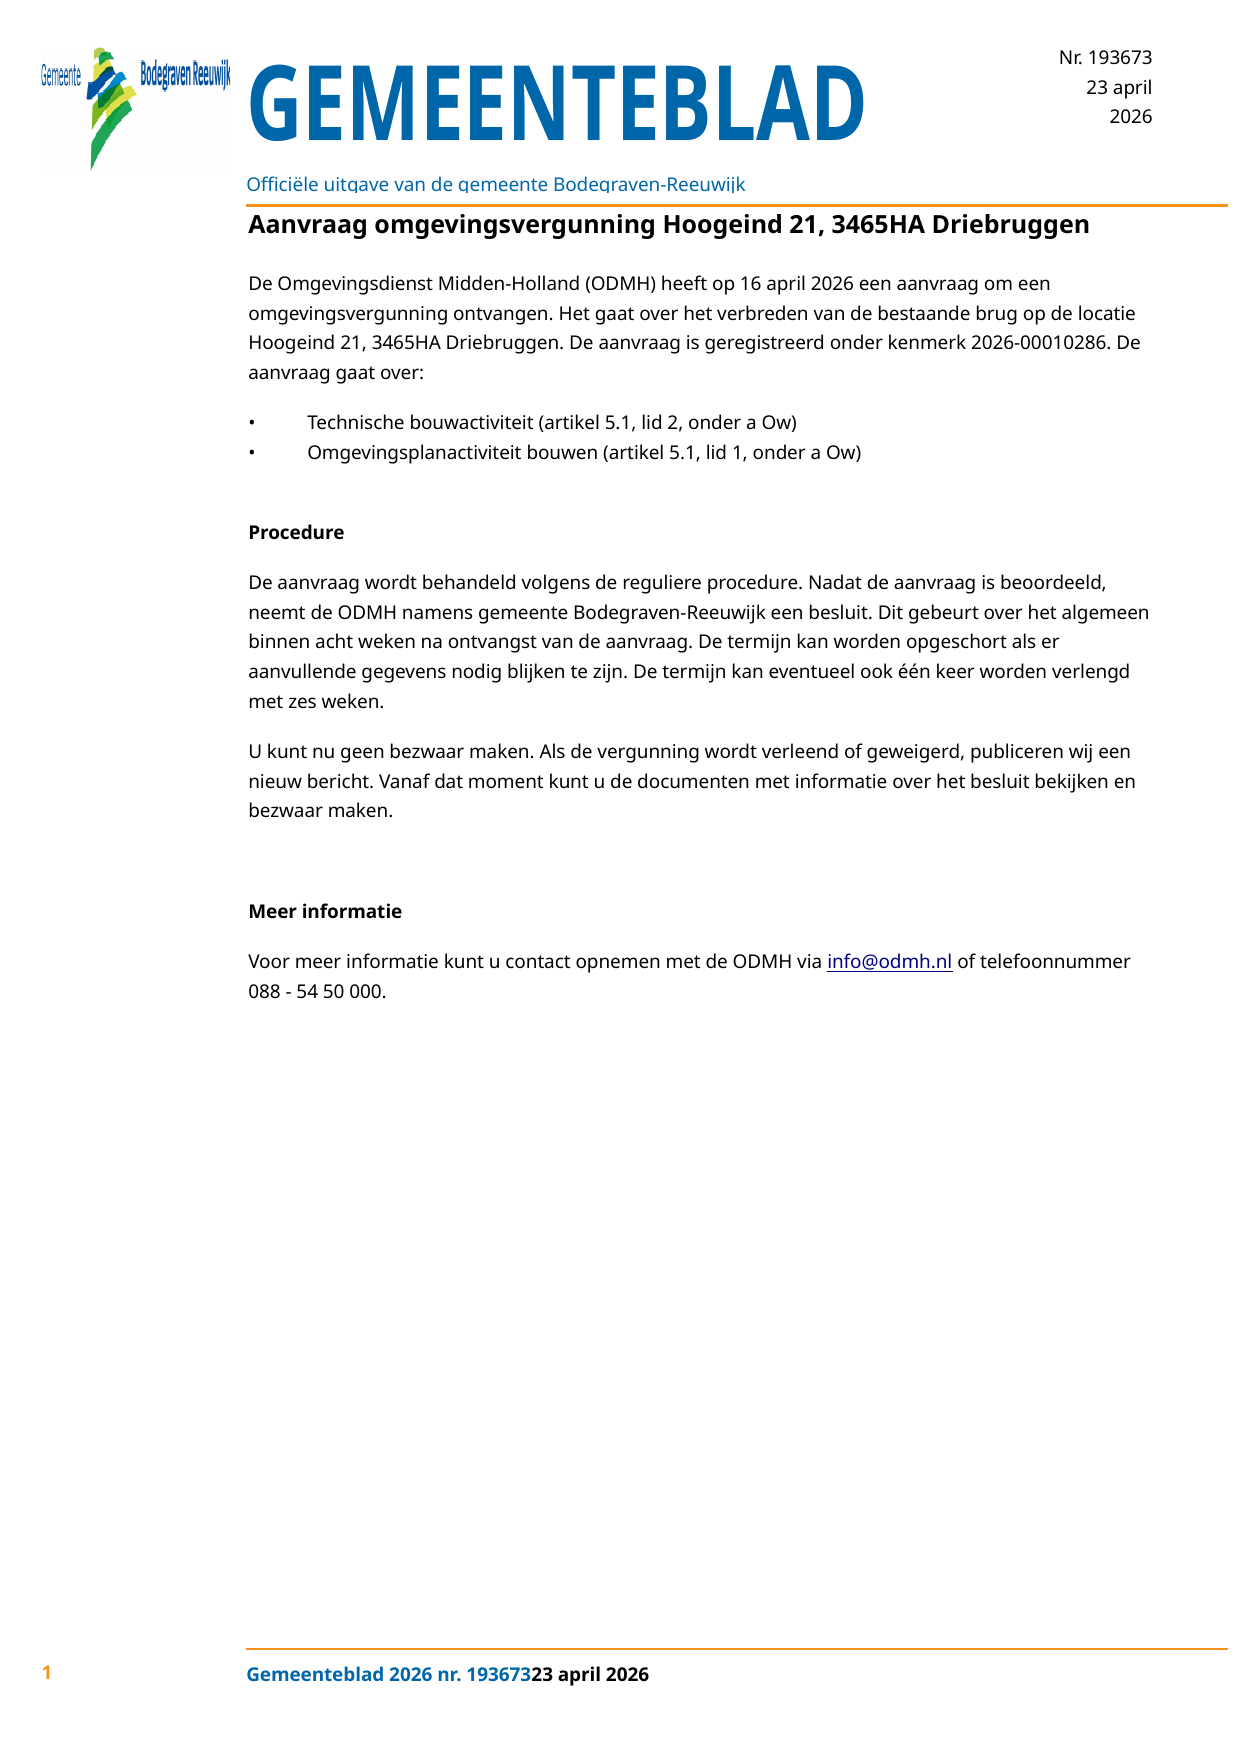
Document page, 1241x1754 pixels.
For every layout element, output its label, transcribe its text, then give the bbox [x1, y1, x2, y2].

text De aanvraag wordt behandeld volgens de reguliere procedure. Nadat de aanvraag is beoordeeld, neemt de ODMH namens gemeente Bodegraven-Reeuwijk een besluit. Dit gebeurt over het algemeen binnen acht weken na ontvangst van de aanvraag. De termijn kan worden opgeschort als er aanvullende gegevens nodig blijken te zijn. De termijn kan eventueel ook één keer worden verlengd met zes weken. [248, 569, 1152, 713]
picture [41, 47, 231, 172]
list Omgevingsplanactiviteit bouwen (artikel 5.1, lid 1, onder a Ow) [248, 439, 1152, 465]
text Procedure [248, 519, 1152, 545]
text Meer informatie [248, 898, 1152, 924]
text Aanvraag omgevingsvergunning Hoogeind 21, 3465HA Driebruggen [248, 207, 1152, 241]
text U kunt nu geen bezwaar maken. Als de vergunning wordt verleend of geweigerd, publiceren wij een nieuw bericht. Vanaf dat moment kunt u de documenten met informatie over het besluit bekijken en bezwaar maken. [248, 738, 1152, 823]
text Voor meer informatie kunt u contact opnemen met de ODMH via info@odmh.nl of telefoonnummer 088 - 54 50 000. [248, 949, 1152, 1004]
list Technische bouwactiviteit (artikel 5.1, lid 2, onder a Ow) [248, 409, 1152, 435]
text De Omgevingsdienst Midden-Holland (ODMH) heeft op 16 april 2026 een aanvraag om een omgevingsvergunning ontvangen. Het gaat over het verbreden van de bestaande brug op de locatie Hoogeind 21, 3465HA Driebruggen. De aanvraag is geregistreerd onder kenmerk 2026-00010286. De aanvraag gaat over: [248, 270, 1152, 385]
